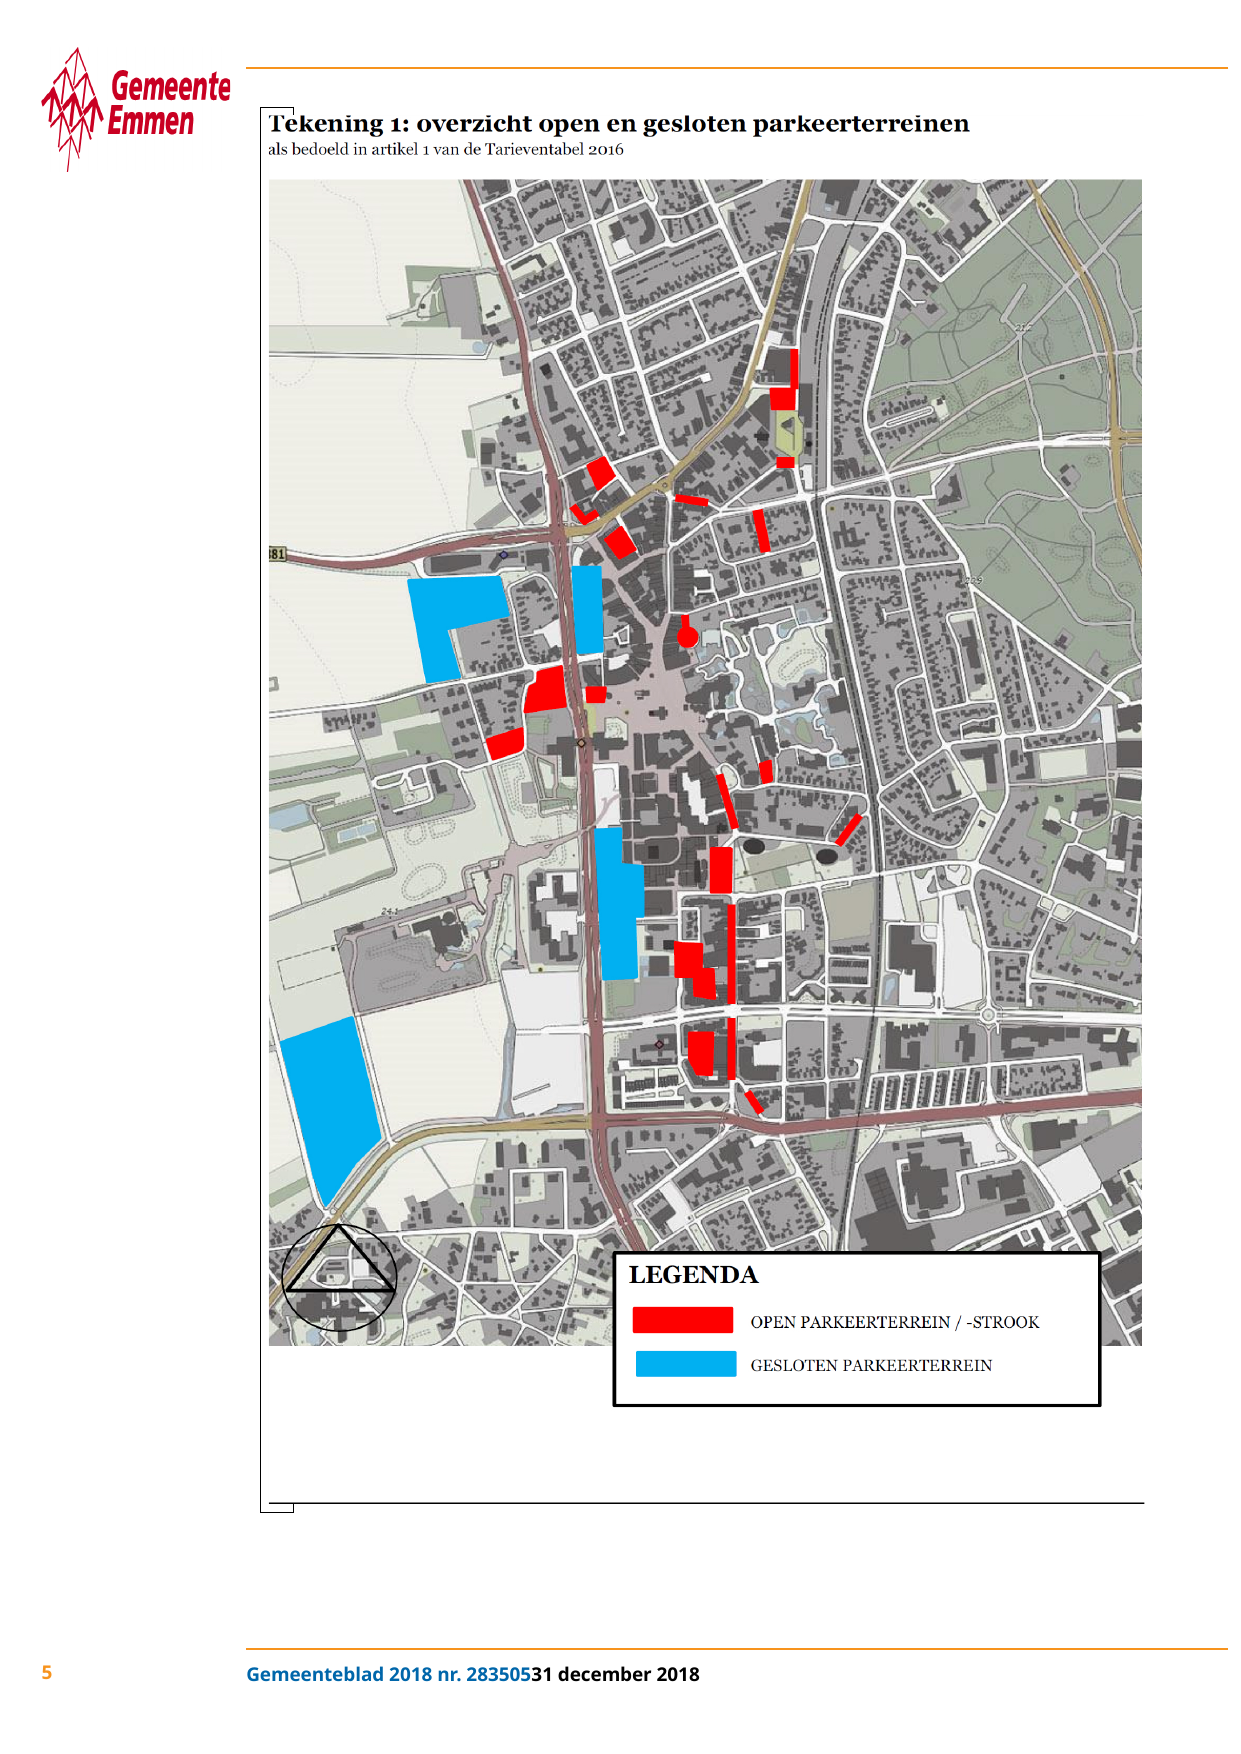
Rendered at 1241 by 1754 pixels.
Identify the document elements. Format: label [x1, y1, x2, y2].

picture [268, 115, 1145, 1504]
picture [41, 47, 231, 172]
